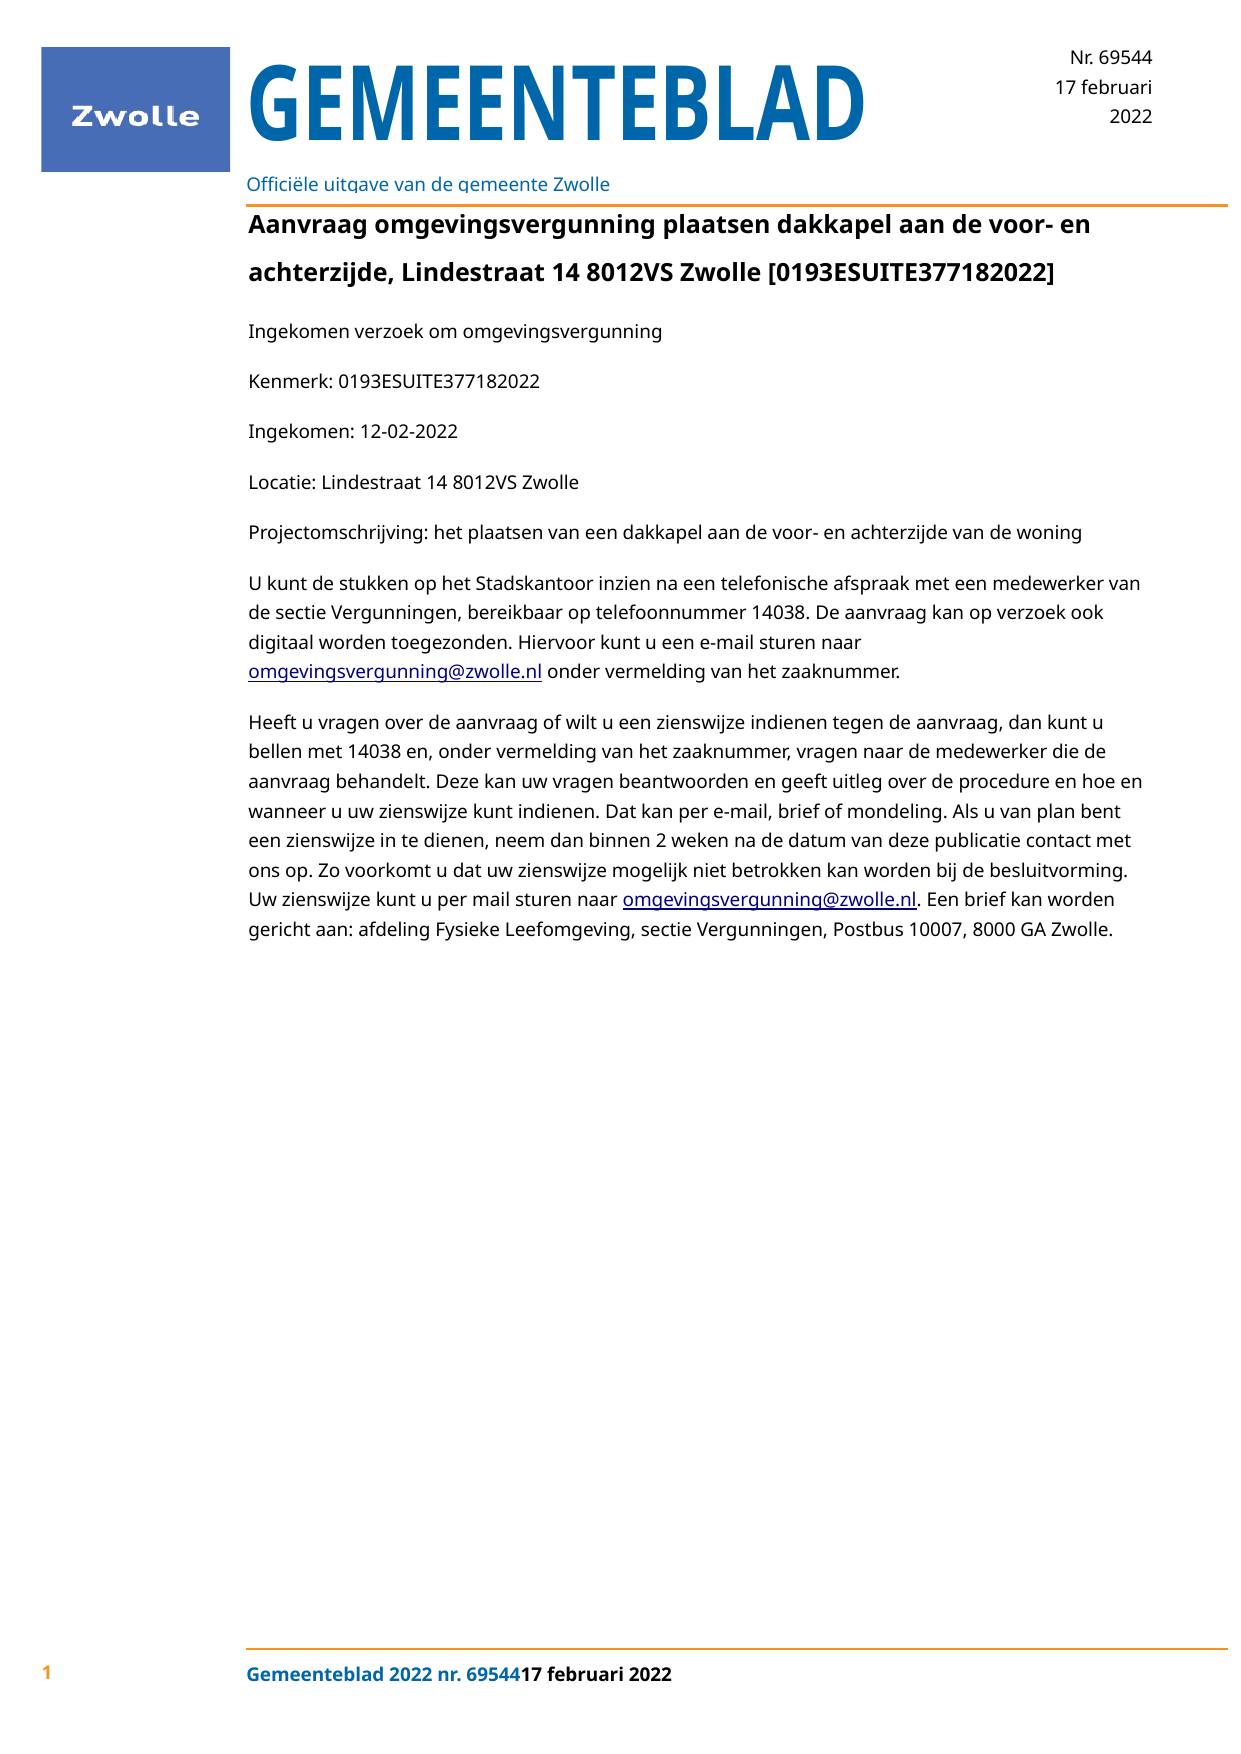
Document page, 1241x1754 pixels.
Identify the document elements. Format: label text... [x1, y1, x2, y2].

text Kenmerk: 0193ESUITE377182022 [248, 368, 1152, 394]
text U kunt de stukken op het Stadskantoor inzien na een telefonische afspraak met een medewerker van de sectie Vergunningen, bereikbaar op telefoonnummer 14038. De aanvraag kan op verzoek ook digitaal worden toegezonden. Hiervoor kunt u een e-mail sturen naar omgevingsvergunning@zwolle.nl onder vermelding van het zaaknummer. [248, 570, 1152, 684]
text Projectomschrijving: het plaatsen van een dakkapel aan de voor- en achterzijde van de woning [248, 519, 1152, 545]
text Locatie: Lindestraat 14 8012VS Zwolle [248, 469, 1152, 495]
picture [41, 47, 231, 172]
text Heeft u vragen over de aanvraag of wilt u een zienswijze indienen tegen de aanvraag, dan kunt u bellen met 14038 en, onder vermelding van het zaaknummer, vragen naar de medewerker die de aanvraag behandelt. Deze kan uw vragen beantwoorden en geeft uitleg over de procedure en hoe en wanneer u uw zienswijze kunt indienen. Dat kan per e-mail, brief of mondeling. Als u van plan bent een zienswijze in te dienen, neem dan binnen 2 weken na de datum van deze publicatie contact met ons op. Zo voorkomt u dat uw zienswijze mogelijk niet betrokken kan worden bij de besluitvorming. Uw zienswijze kunt u per mail sturen naar omgevingsvergunning@zwolle.nl. Een brief kan worden gericht aan: afdeling Fysieke Leefomgeving, sectie Vergunningen, Postbus 10007, 8000 GA Zwolle. [248, 709, 1152, 942]
text Ingekomen verzoek om omgevingsvergunning [248, 318, 1152, 344]
text Aanvraag omgevingsvergunning plaatsen dakkapel aan de voor- en achterzijde, Lindestraat 14 8012VS Zwolle [0193ESUITE377182022] [248, 207, 1152, 288]
text Ingekomen: 12-02-2022 [248, 419, 1152, 444]
